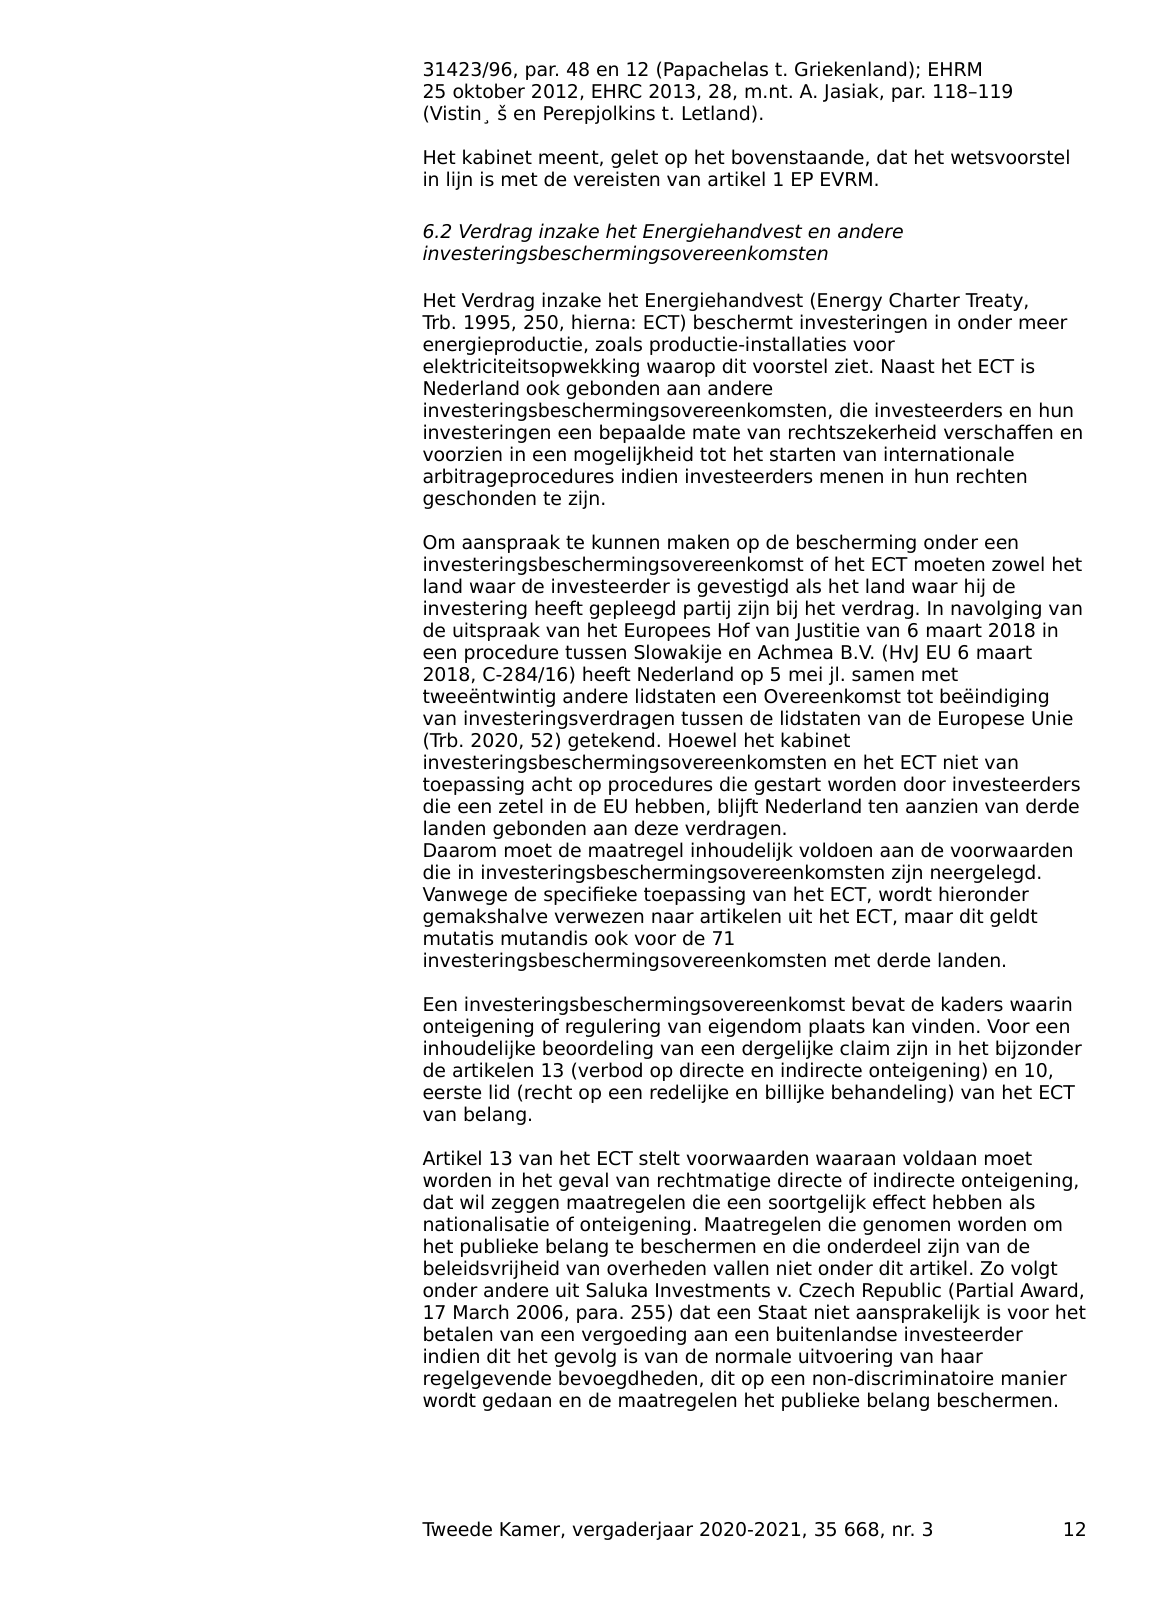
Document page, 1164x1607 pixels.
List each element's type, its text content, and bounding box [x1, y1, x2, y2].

text Het kabinet meent, gelet op het bovenstaande, dat het wetsvoorstel in lijn is met de vereisten van artikel 1 EP EVRM. [422, 147, 1087, 191]
text 31423/96, par. 48 en 12 (Papachelas t. Griekenland); EHRM 25 oktober 2012, EHRC 2013, 28, m.nt. A. Jasiak, par. 118–119 (Vistin¸ š en Perepjolkins t. Letland). [422, 59, 1087, 125]
text Een investeringsbeschermingsovereenkomst bevat de kaders waarin onteigening of regulering van eigendom plaats kan vinden. Voor een inhoudelijke beoordeling van een dergelijke claim zijn in het bijzonder de artikelen 13 (verbod op directe en indirecte onteigening) en 10, eerste lid (recht op een redelijke en billijke behandeling) van het ECT van belang. [422, 994, 1087, 1126]
subtitle 6.2 Verdrag inzake het Energiehandvest en andere investeringsbeschermingsovereenkomsten [422, 221, 1087, 265]
text Artikel 13 van het ECT stelt voorwaarden waaraan voldaan moet worden in het geval van rechtmatige directe of indirecte onteigening, dat wil zeggen maatregelen die een soortgelijk effect hebben als nationalisatie of onteigening. Maatregelen die genomen worden om het publieke belang te beschermen en die onderdeel zijn van de beleidsvrijheid van overheden vallen niet onder dit artikel. Zo volgt onder andere uit Saluka Investments v. Czech Republic (Partial Award, 17 March 2006, para. 255) dat een Staat niet aansprakelijk is voor het betalen van een vergoeding aan een buitenlandse investeerder indien dit het gevolg is van de normale uitvoering van haar regelgevende bevoegdheden, dit op een non-discriminatoire manier wordt gedaan en de maatregelen het publieke belang beschermen. [422, 1148, 1087, 1412]
text Om aanspraak te kunnen maken op de bescherming onder een investeringsbeschermingsovereenkomst of het ECT moeten zowel het land waar de investeerder is gevestigd als het land waar hij de investering heeft gepleegd partij zijn bij het verdrag. In navolging van de uitspraak van het Europees Hof van Justitie van 6 maart 2018 in een procedure tussen Slowakije en Achmea B.V. (HvJ EU 6 maart 2018, C-284/16) heeft Nederland op 5 mei jl. samen met tweeëntwintig andere lidstaten een Overeenkomst tot beëindiging van investeringsverdragen tussen de lidstaten van de Europese Unie (Trb. 2020, 52) getekend. Hoewel het kabinet investeringsbeschermingsovereenkomsten en het ECT niet van toepassing acht op procedures die gestart worden door investeerders die een zetel in de EU hebben, blijft Nederland ten aanzien van derde landen gebonden aan deze verdragen. [422, 532, 1087, 840]
text Het Verdrag inzake het Energiehandvest (Energy Charter Treaty, Trb. 1995, 250, hierna: ECT) beschermt investeringen in onder meer energieproductie, zoals productie-installaties voor elektriciteitsopwekking waarop dit voorstel ziet. Naast het ECT is Nederland ook gebonden aan andere investeringsbeschermingsovereenkomsten, die investeerders en hun investeringen een bepaalde mate van rechtszekerheid verschaffen en voorzien in een mogelijkheid tot het starten van internationale arbitrageprocedures indien investeerders menen in hun rechten geschonden te zijn. [422, 290, 1087, 510]
text Daarom moet de maatregel inhoudelijk voldoen aan de voorwaarden die in investeringsbeschermingsovereenkomsten zijn neergelegd. Vanwege de specifieke toepassing van het ECT, wordt hieronder gemakshalve verwezen naar artikelen uit het ECT, maar dit geldt mutatis mutandis ook voor de 71 investeringsbeschermingsovereenkomsten met derde landen. [422, 840, 1087, 972]
